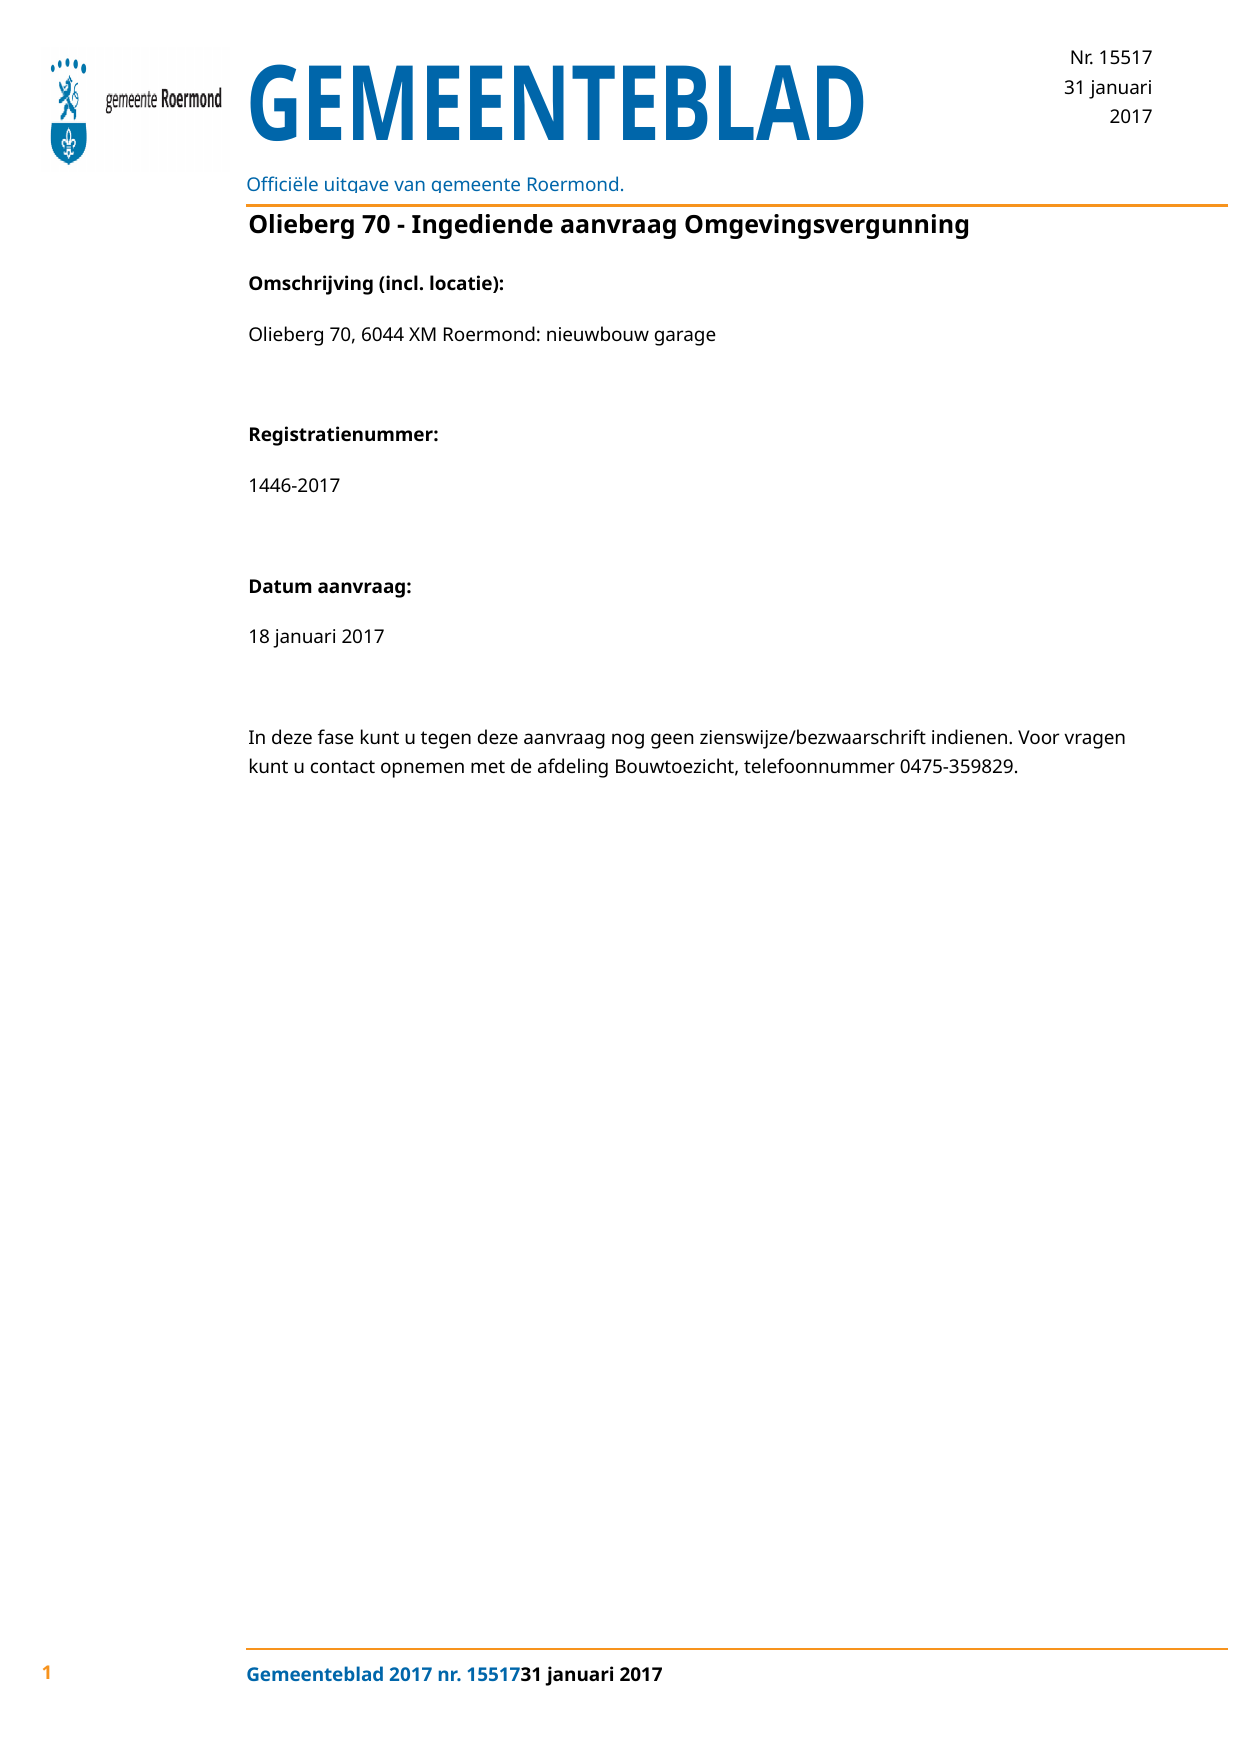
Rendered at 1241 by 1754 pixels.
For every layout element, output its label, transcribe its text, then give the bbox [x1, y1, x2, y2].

text Olieberg 70, 6044 XM Roermond: nieuwbouw garage [248, 321, 1152, 346]
text Datum aanvraag: [248, 573, 1152, 598]
text Omschrijving (incl. locatie): [248, 270, 1152, 296]
text Registratienummer: [248, 422, 1152, 447]
text In deze fase kunt u tegen deze aanvraag nog geen zienswijze/bezwaarschrift indienen. Voor vragen kunt u contact opnemen met de afdeling Bouwtoezicht, telefoonnummer 0475-359829. [248, 724, 1152, 779]
text 18 januari 2017 [248, 623, 1152, 649]
text 1446-2017 [248, 472, 1152, 498]
text Olieberg 70 - Ingediende aanvraag Omgevingsvergunning [248, 207, 1152, 241]
picture [41, 47, 231, 172]
